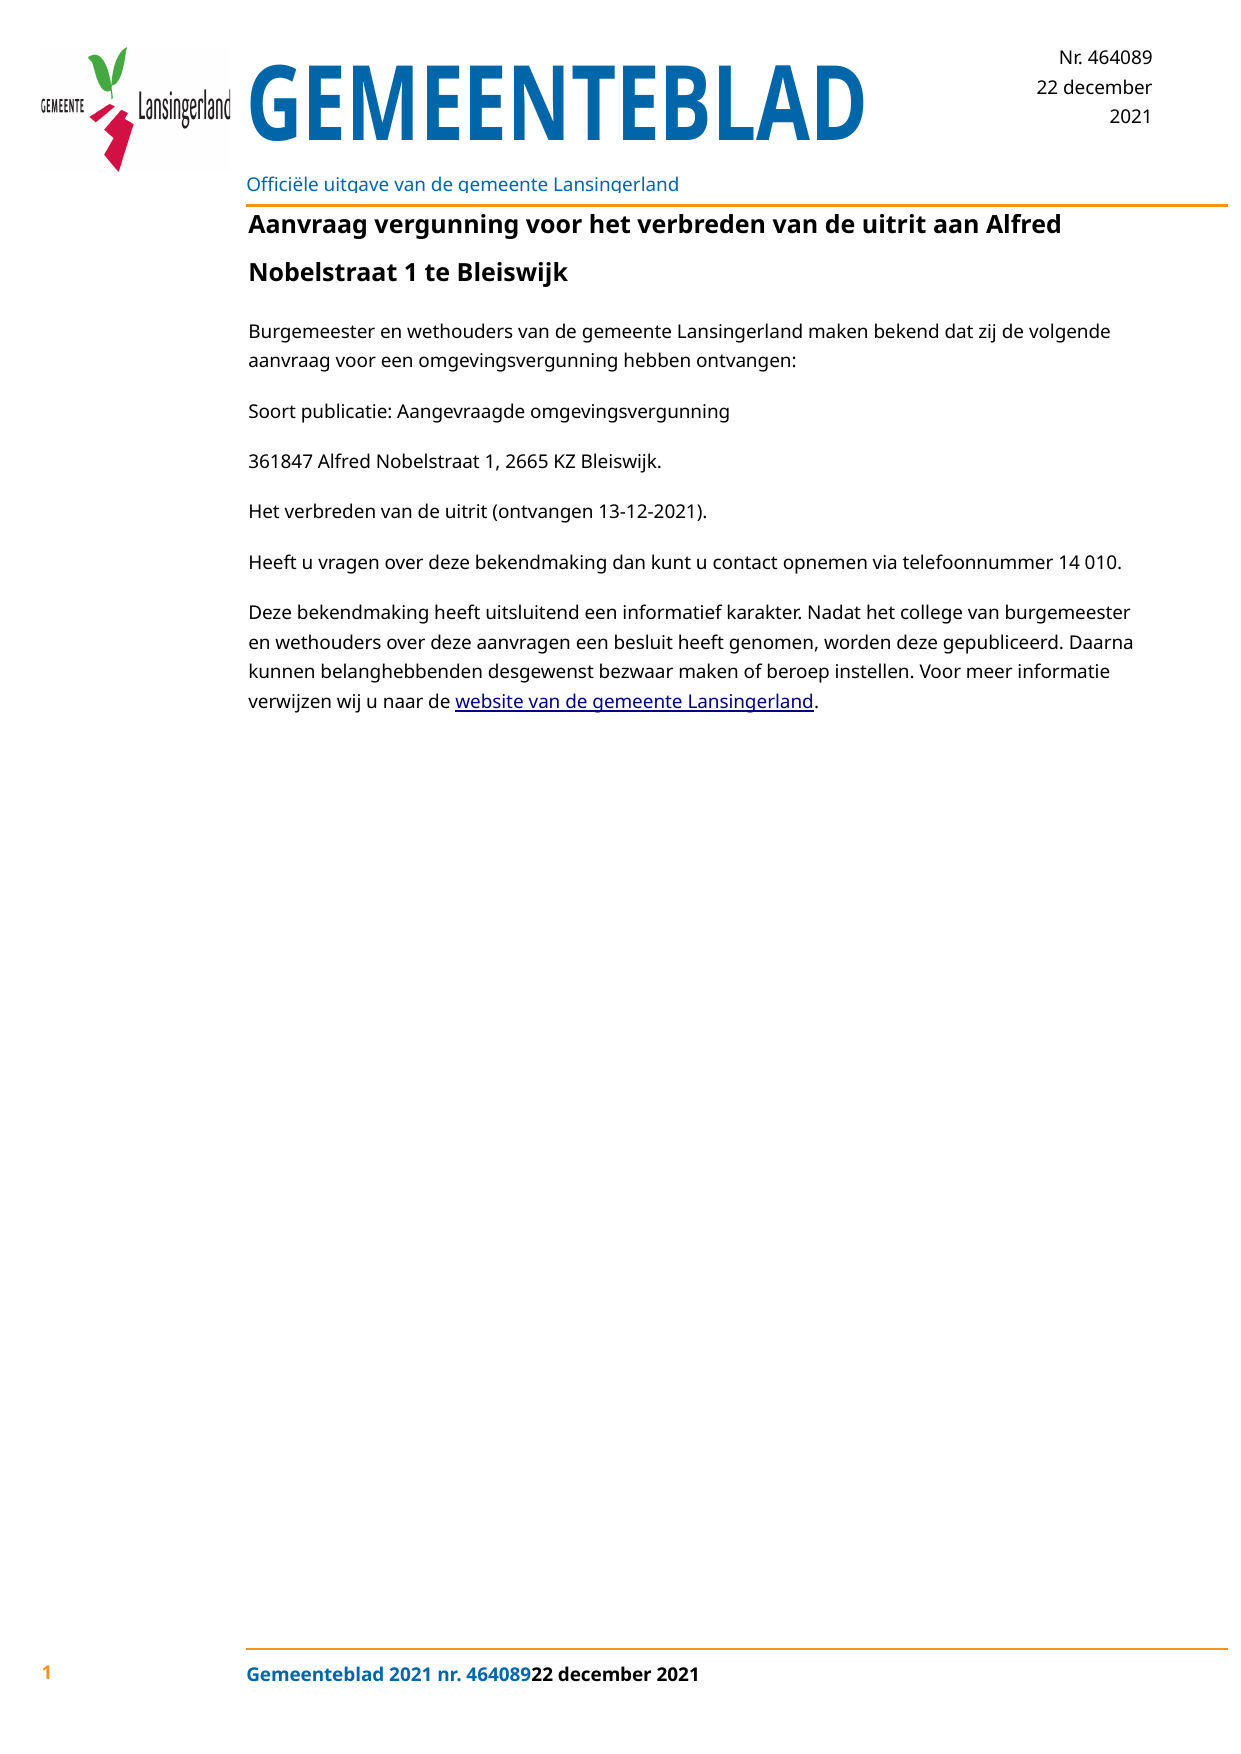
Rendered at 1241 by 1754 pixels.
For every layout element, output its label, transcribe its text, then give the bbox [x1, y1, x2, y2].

picture [41, 47, 231, 172]
text Deze bekendmaking heeft uitsluitend een informatief karakter. Nadat het college van burgemeester en wethouders over deze aanvragen een besluit heeft genomen, worden deze gepubliceerd. Daarna kunnen belanghebbenden desgewenst bezwaar maken of beroep instellen. Voor meer informatie verwijzen wij u naar de website van de gemeente Lansingerland. [248, 599, 1152, 714]
text Burgemeester en wethouders van de gemeente Lansingerland maken bekend dat zij de volgende aanvraag voor een omgevingsvergunning hebben ontvangen: [248, 318, 1152, 373]
text Soort publicatie: Aangevraagde omgevingsvergunning [248, 398, 1152, 424]
text Het verbreden van de uitrit (ontvangen 13-12-2021). [248, 499, 1152, 524]
text 361847 Alfred Nobelstraat 1, 2665 KZ Bleiswijk. [248, 448, 1152, 474]
text Aanvraag vergunning voor het verbreden van de uitrit aan Alfred Nobelstraat 1 te Bleiswijk [248, 207, 1152, 288]
text Heeft u vragen over deze bekendmaking dan kunt u contact opnemen via telefoonnummer 14 010. [248, 549, 1152, 575]
